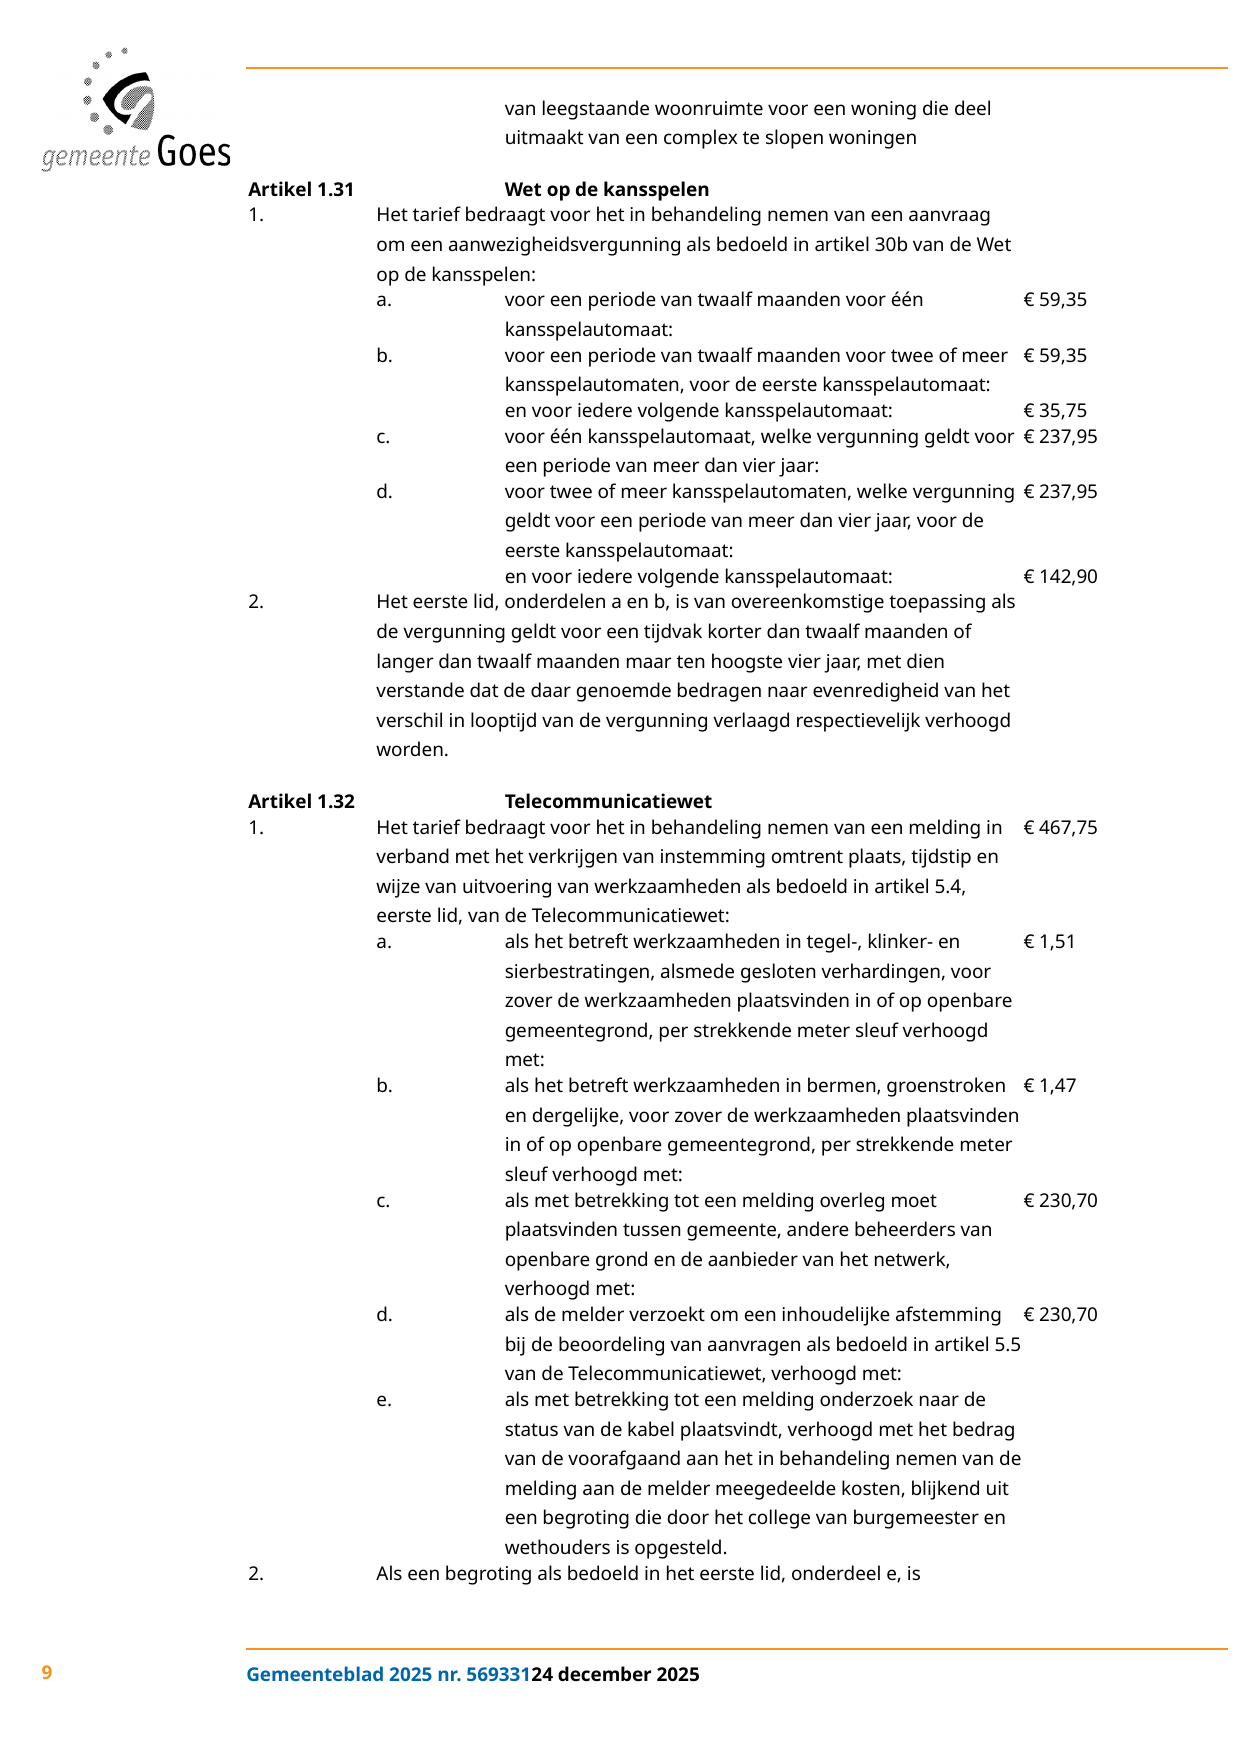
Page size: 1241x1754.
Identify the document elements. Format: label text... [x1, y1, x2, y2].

table_cell [1023, 788, 1152, 814]
table_cell [376, 95, 504, 150]
table_cell € 59,35 [1023, 342, 1152, 397]
table_cell b. [376, 1073, 504, 1187]
table_cell Als een begroting als bedoeld in het eerste lid, onderdeel e, is [376, 1560, 1023, 1586]
table_cell € 230,70 [1023, 1187, 1152, 1301]
table_cell als het betreft werkzaamheden in tegel-, klinker- en sierbestratingen, alsmede gesloten verhardingen, voor zover de werkzaamheden plaatsvinden in of op openbare gemeentegrond, per strekkende meter sleuf verhoogd met: [505, 928, 1023, 1072]
table_cell [1023, 1386, 1152, 1560]
table_cell als het betreft werkzaamheden in bermen, groenstroken en dergelijke, voor zover de werkzaamheden plaatsvinden in of op openbare gemeentegrond, per strekkende meter sleuf verhoogd met: [505, 1073, 1023, 1187]
table_cell [248, 1301, 376, 1386]
table_cell 1. [248, 814, 376, 928]
table_cell als met betrekking tot een melding onderzoek naar de status van de kabel plaatsvindt, verhoogd met het bedrag van de voorafgaand aan het in behandeling nemen van de melding aan de melder meegedeelde kosten, blijkend uit een begroting die door het college van burgemeester en wethouders is opgesteld. [505, 1386, 1023, 1560]
table_cell [248, 397, 376, 423]
table_cell [376, 563, 504, 589]
table_cell € 59,35 [1023, 286, 1152, 342]
table_cell Het tarief bedraagt voor het in behandeling nemen van een melding in verband met het verkrijgen van instemming omtrent plaats, tijdstip en wijze van uitvoering van werkzaamheden als bedoeld in artikel 5.4, eerste lid, van de Telecommunicatiewet: [376, 814, 1023, 928]
table_cell voor één kansspelautomaat, welke vergunning geldt voor een periode van meer dan vier jaar: [505, 423, 1023, 478]
table_cell d. [376, 1301, 504, 1386]
table_cell 1. [248, 202, 376, 286]
table_cell [248, 763, 1152, 788]
table_cell € 237,95 [1023, 423, 1152, 478]
table_cell [248, 563, 376, 589]
table_cell b. [376, 342, 504, 397]
table_cell Telecommunicatiewet [505, 788, 1023, 814]
table_cell e. [376, 1386, 504, 1560]
table_cell [248, 423, 376, 478]
table_cell a. [376, 928, 504, 1072]
table_cell € 1,51 [1023, 928, 1152, 1072]
table_cell € 35,75 [1023, 397, 1152, 423]
table_cell 2. [248, 1560, 376, 1586]
table_cell als met betrekking tot een melding overleg moet plaatsvinden tussen gemeente, andere beheerders van openbare grond en de aanbieder van het netwerk, verhoogd met: [505, 1187, 1023, 1301]
table_cell [248, 286, 376, 342]
table_cell [248, 478, 376, 563]
table_cell [248, 928, 376, 1072]
table_cell € 142,90 [1023, 563, 1152, 589]
table_cell € 237,95 [1023, 478, 1152, 563]
table_cell [1023, 176, 1152, 202]
table_cell c. [376, 423, 504, 478]
table_cell [248, 150, 1152, 176]
table_cell Het tarief bedraagt voor het in behandeling nemen van een aanvraag om een aanwezigheidsvergunning als bedoeld in artikel 30b van de Wet op de kansspelen: [376, 202, 1023, 286]
table_cell en voor iedere volgende kansspelautomaat: [505, 397, 1023, 423]
table_cell en voor iedere volgende kansspelautomaat: [505, 563, 1023, 589]
table_cell [1023, 95, 1152, 150]
table_cell voor een periode van twaalf maanden voor één kansspelautomaat: [505, 286, 1023, 342]
table_cell [248, 1187, 376, 1301]
table_cell c. [376, 1187, 504, 1301]
table_cell Artikel 1.31 [248, 176, 504, 202]
table_cell Wet op de kansspelen [505, 176, 1023, 202]
table_cell 2. [248, 589, 376, 762]
table_cell [376, 397, 504, 423]
table_cell [1023, 1560, 1152, 1586]
table_cell Artikel 1.32 [248, 788, 504, 814]
table_cell als de melder verzoekt om een inhoudelijke afstemming bij de beoordeling van aanvragen als bedoeld in artikel 5.5 van de Telecommunicatiewet, verhoogd met: [505, 1301, 1023, 1386]
table_cell d. [376, 478, 504, 563]
table_cell [248, 342, 376, 397]
table_cell € 230,70 [1023, 1301, 1152, 1386]
table_cell [1023, 202, 1152, 286]
table_cell € 467,75 [1023, 814, 1152, 928]
table_cell [248, 1386, 376, 1560]
table_cell € 1,47 [1023, 1073, 1152, 1187]
picture [41, 47, 231, 172]
table_cell a. [376, 286, 504, 342]
table_cell van leegstaande woonruimte voor een woning die deel uitmaakt van een complex te slopen woningen [505, 95, 1023, 150]
table_cell [248, 1073, 376, 1187]
table_cell voor een periode van twaalf maanden voor twee of meer kansspelautomaten, voor de eerste kansspelautomaat: [505, 342, 1023, 397]
table_cell voor twee of meer kansspelautomaten, welke vergunning geldt voor een periode van meer dan vier jaar, voor de eerste kansspelautomaat: [505, 478, 1023, 563]
table_cell [1023, 589, 1152, 762]
table_cell [248, 95, 376, 150]
table_cell Het eerste lid, onderdelen a en b, is van overeenkomstige toepassing als de vergunning geldt voor een tijdvak korter dan twaalf maanden of langer dan twaalf maanden maar ten hoogste vier jaar, met dien verstande dat de daar genoemde bedragen naar evenredigheid van het verschil in looptijd van de vergunning verlaagd respectievelijk verhoogd worden. [376, 589, 1023, 762]
